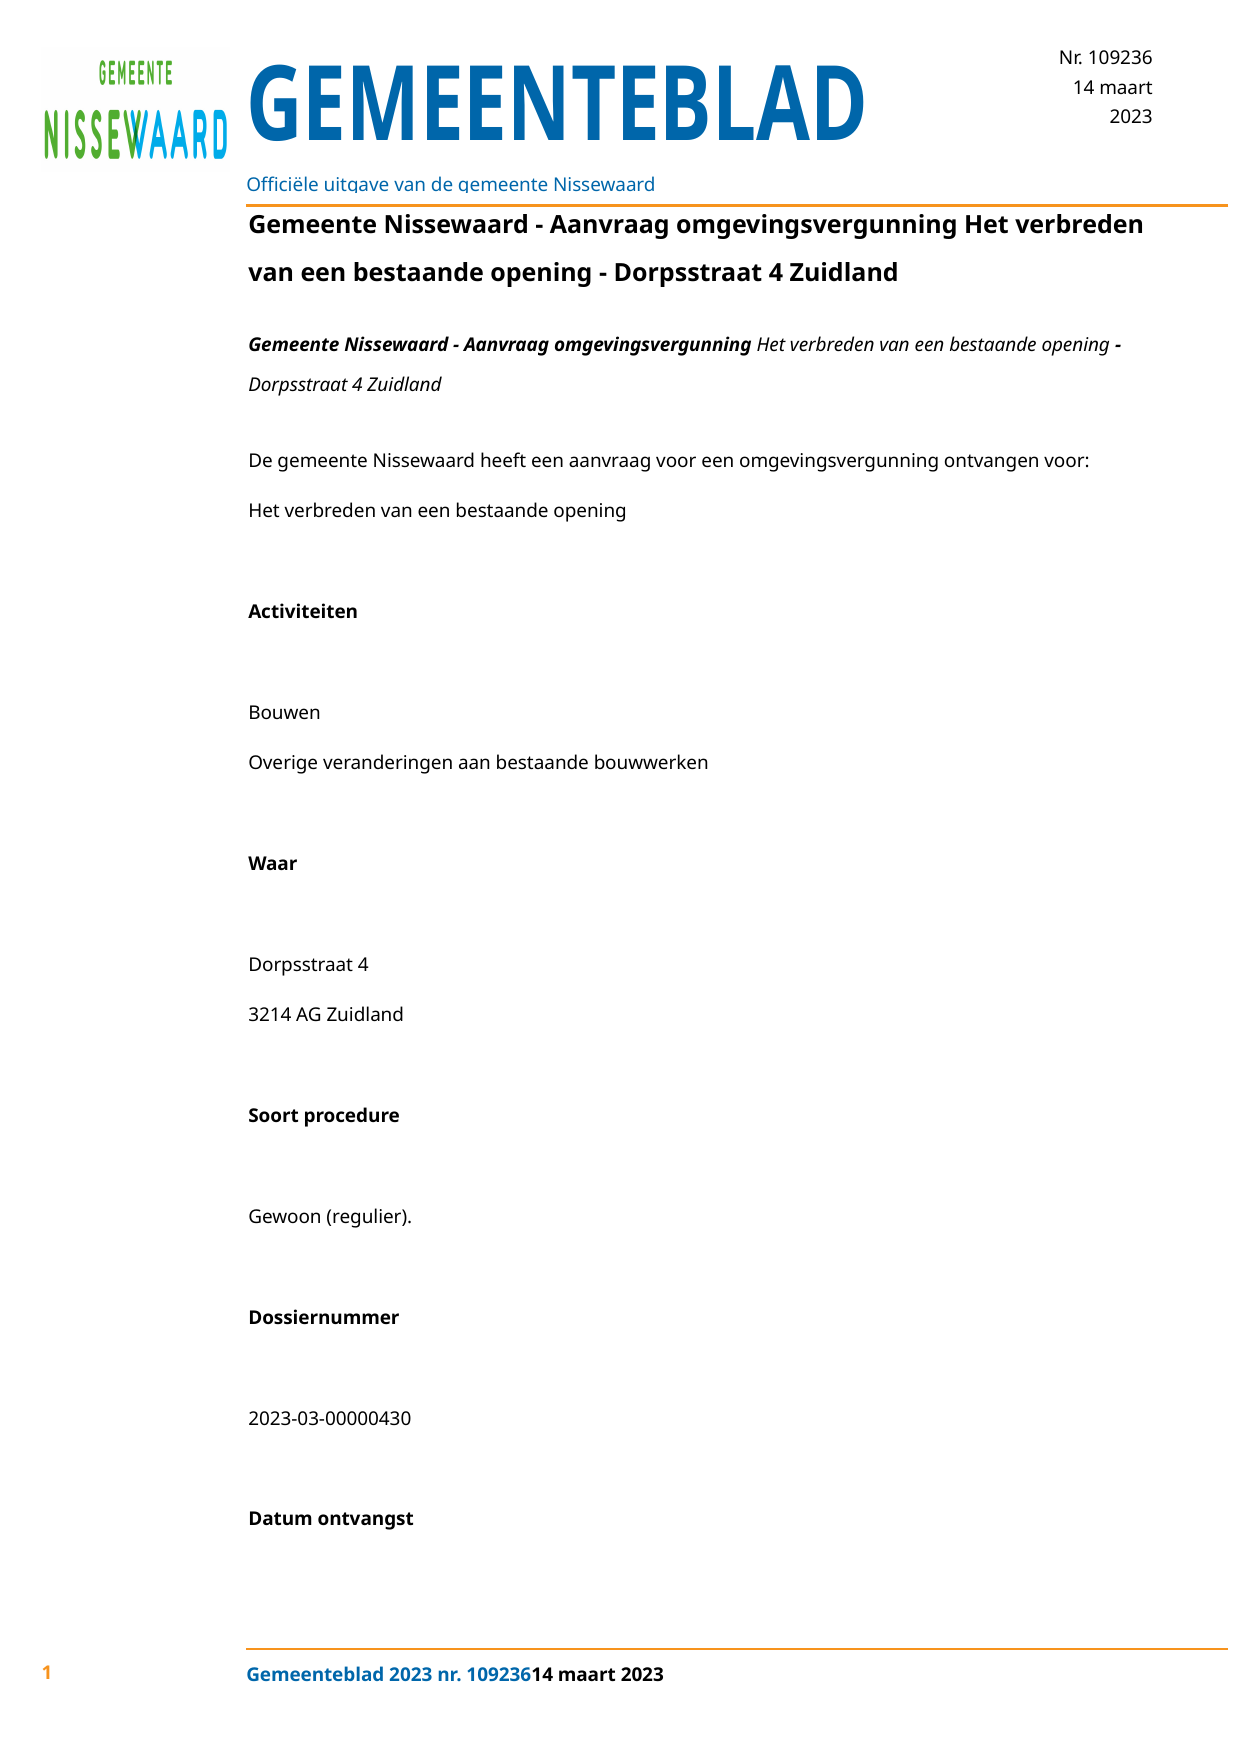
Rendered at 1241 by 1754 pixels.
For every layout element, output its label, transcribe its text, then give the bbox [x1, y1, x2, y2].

text Het verbreden van een bestaande opening [248, 497, 1152, 523]
text Soort procedure [248, 1102, 1152, 1128]
text Bouwen [248, 699, 1152, 725]
picture [41, 47, 231, 172]
text Activiteiten [248, 598, 1152, 624]
text De gemeente Nissewaard heeft een aanvraag voor een omgevingsvergunning ontvangen voor: [248, 447, 1152, 473]
text Overige veranderingen aan bestaande bouwwerken [248, 749, 1152, 775]
text Dorpsstraat 4 [248, 951, 1152, 977]
text 2023-03-00000430 [248, 1405, 1152, 1431]
text Dossiernummer [248, 1304, 1152, 1330]
text Gemeente Nissewaard - Aanvraag omgevingsvergunning Het verbreden van een bestaande opening - [248, 331, 1152, 357]
text Waar [248, 850, 1152, 876]
text Datum ontvangst [248, 1506, 1152, 1531]
text Gewoon (regulier). [248, 1203, 1152, 1229]
text Gemeente Nissewaard - Aanvraag omgevingsvergunning Het verbreden van een bestaande opening - Dorpsstraat 4 Zuidland [248, 207, 1152, 288]
text Dorpsstraat 4 Zuidland [248, 371, 1152, 396]
text 3214 AG Zuidland [248, 1001, 1152, 1027]
